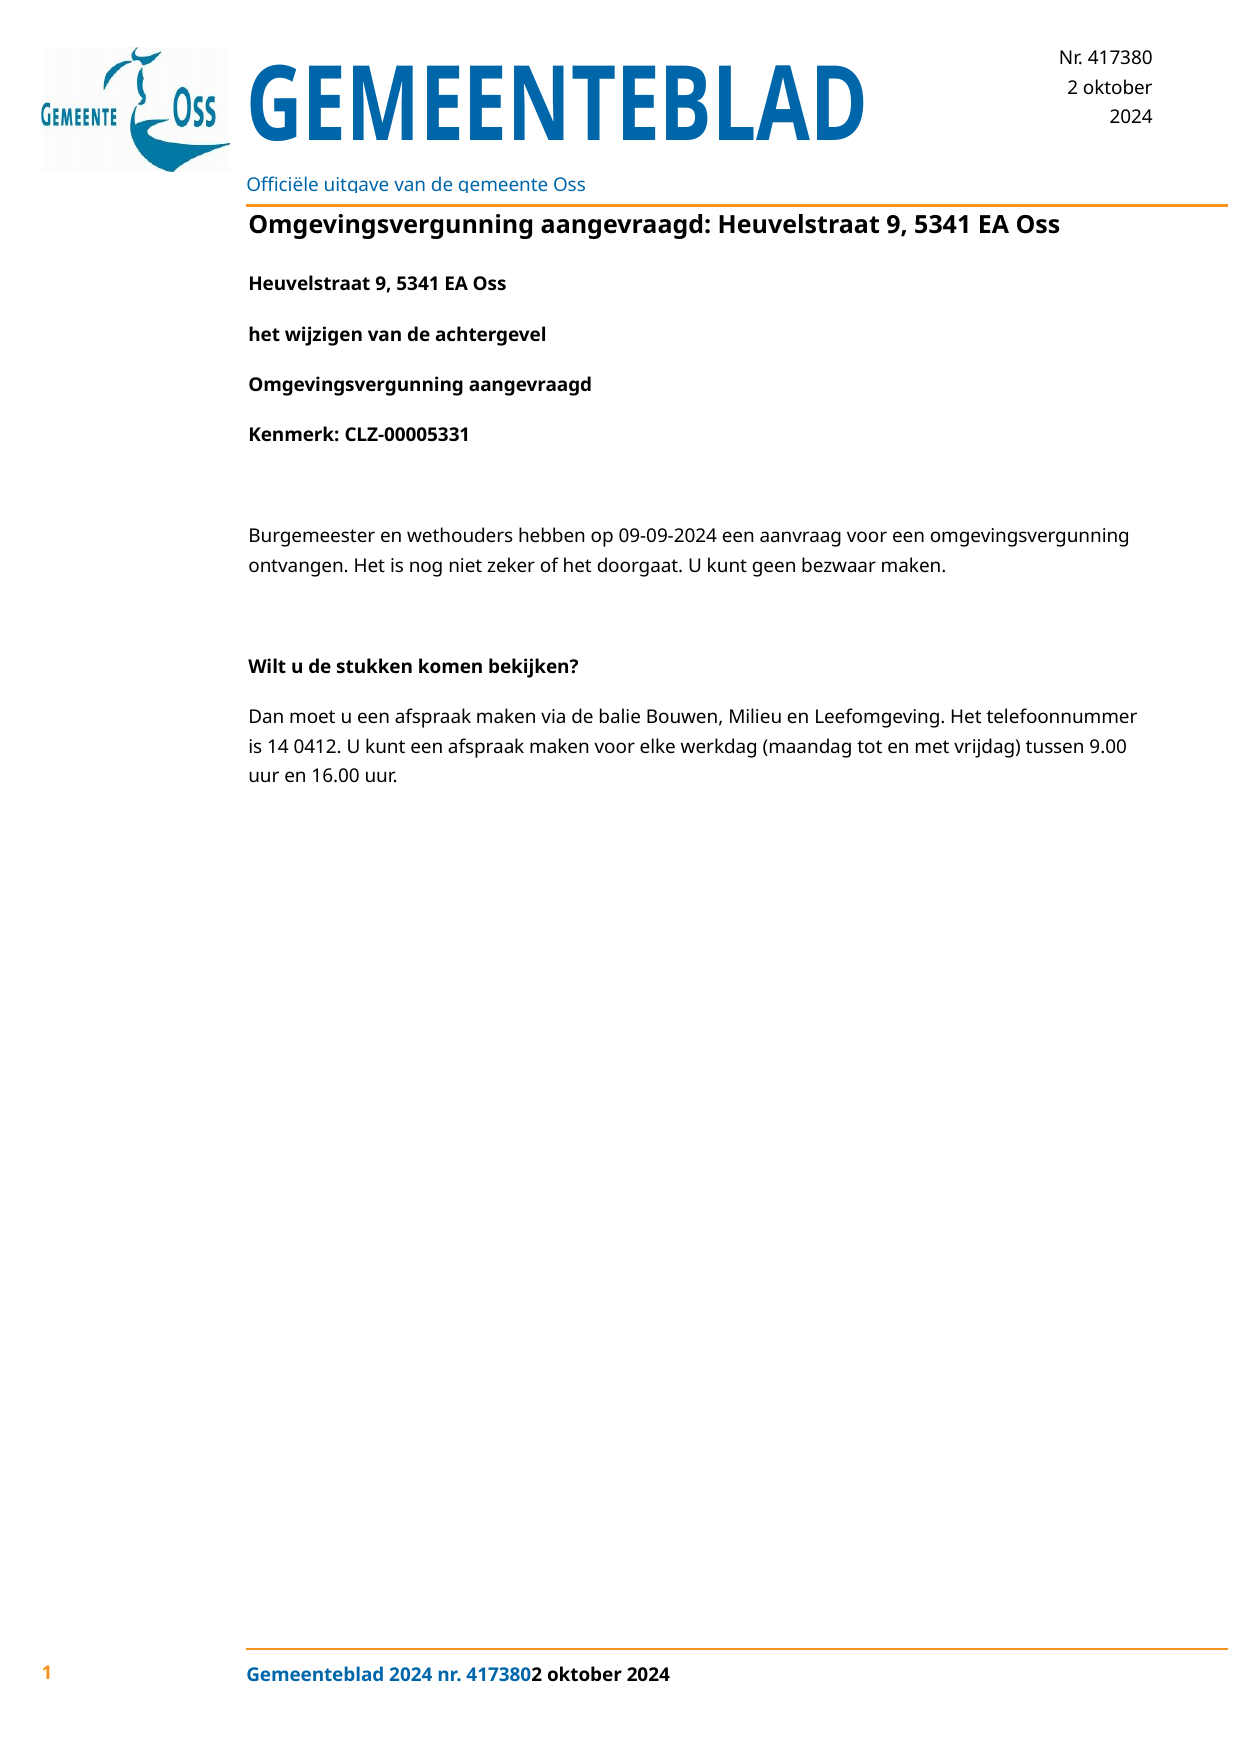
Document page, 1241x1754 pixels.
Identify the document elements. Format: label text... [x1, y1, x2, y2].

text Kenmerk: CLZ-00005331 [248, 422, 1152, 447]
text Heuvelstraat 9, 5341 EA Oss [248, 270, 1152, 296]
text Omgevingsvergunning aangevraagd: Heuvelstraat 9, 5341 EA Oss [248, 207, 1152, 241]
picture [41, 47, 231, 172]
text Dan moet u een afspraak maken via de balie Bouwen, Milieu en Leefomgeving. Het telefoonnummer is 14 0412. U kunt een afspraak maken voor elke werkdag (maandag tot en met vrijdag) tussen 9.00 uur en 16.00 uur. [248, 703, 1152, 788]
text Omgevingsvergunning aangevraagd [248, 371, 1152, 397]
text Wilt u de stukken komen bekijken? [248, 653, 1152, 678]
text Burgemeester en wethouders hebben op 09-09-2024 een aanvraag voor een omgevingsvergunning ontvangen. Het is nog niet zeker of het doorgaat. U kunt geen bezwaar maken. [248, 522, 1152, 578]
text het wijzigen van de achtergevel [248, 321, 1152, 346]
